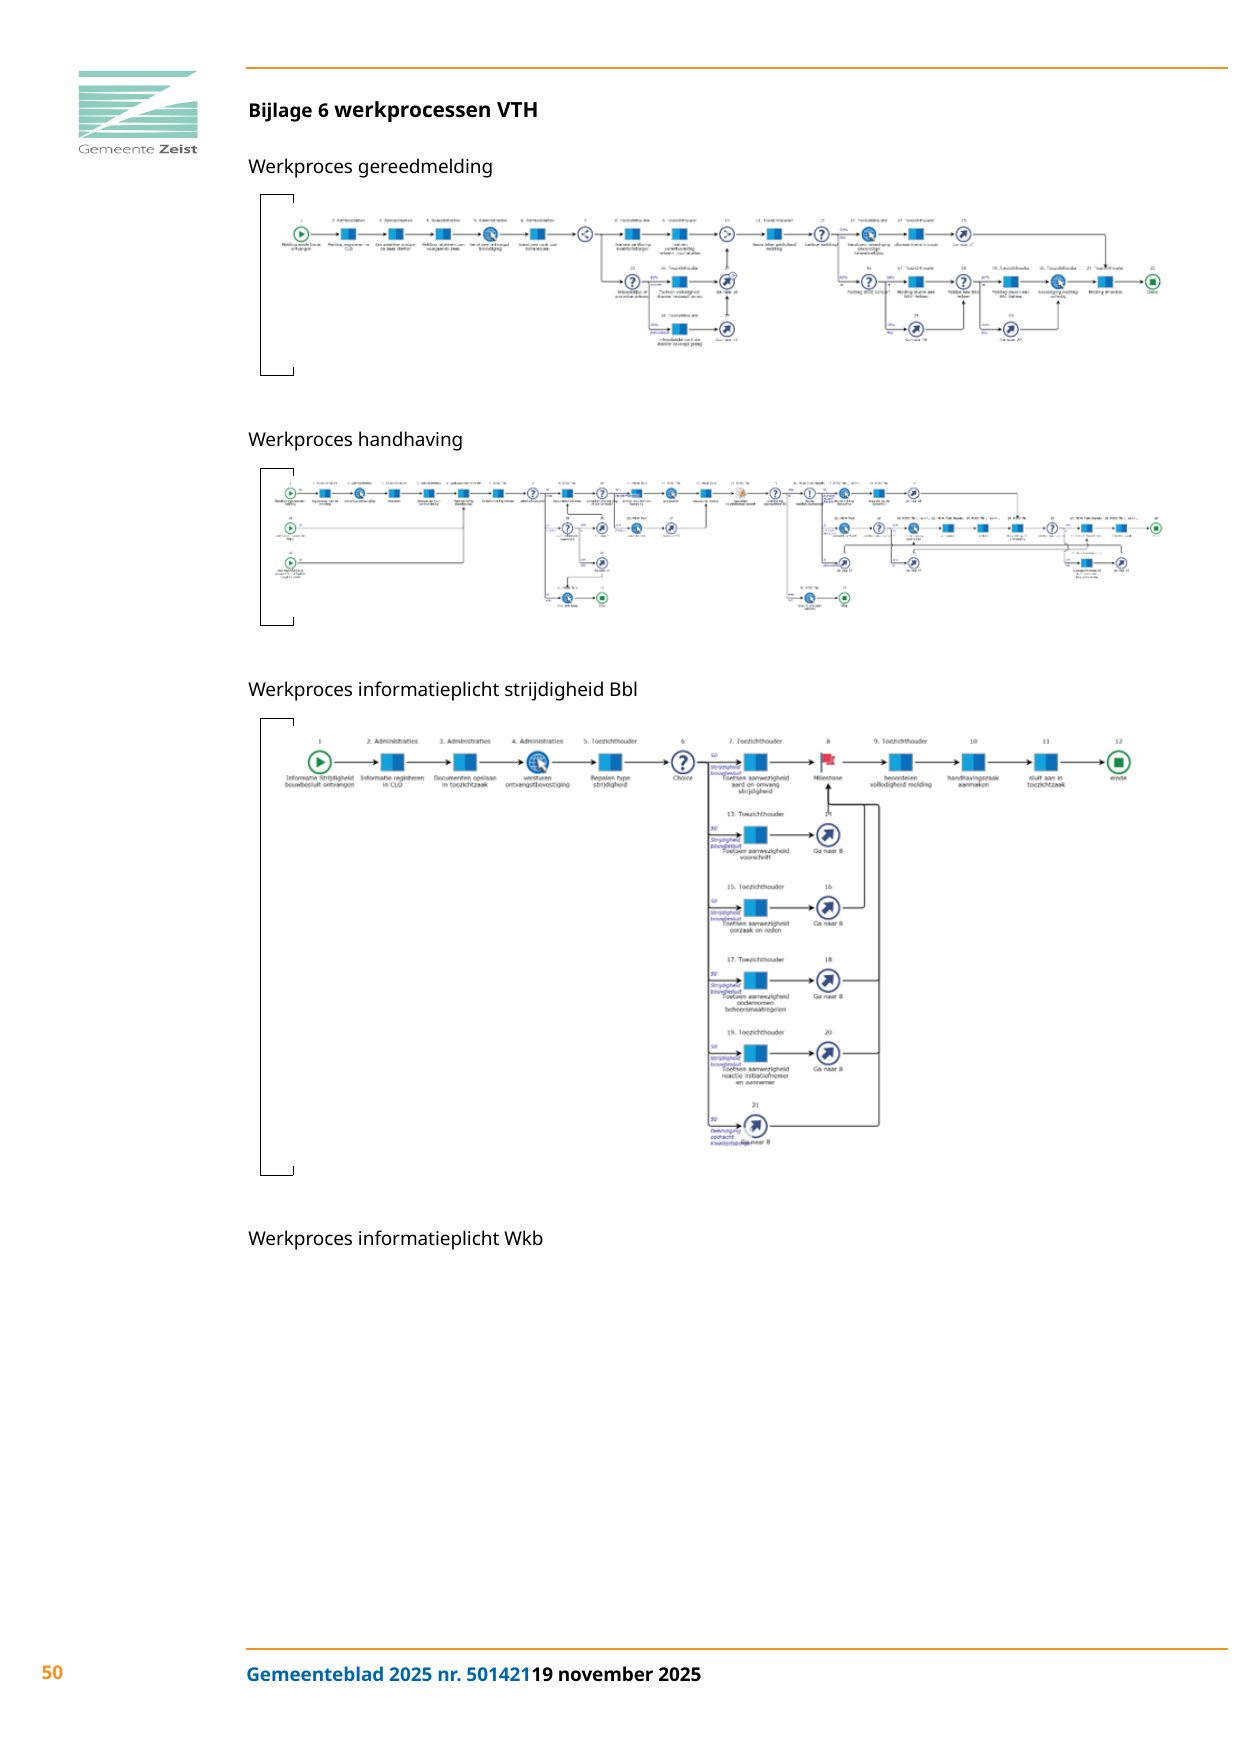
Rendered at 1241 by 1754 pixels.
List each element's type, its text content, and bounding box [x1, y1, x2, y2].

text Werkproces handhaving [248, 426, 1152, 452]
text Werkproces informatieplicht Wkb [248, 1226, 1152, 1251]
text Werkproces gereedmelding [248, 153, 1152, 179]
picture [268, 476, 1173, 617]
picture [268, 726, 1173, 1166]
text Werkproces informatieplicht strijdigheid Bbl [248, 676, 1152, 702]
picture [41, 47, 231, 172]
picture [268, 203, 1173, 367]
text Bijlage 6 werkprocessen VTH [248, 95, 1152, 123]
